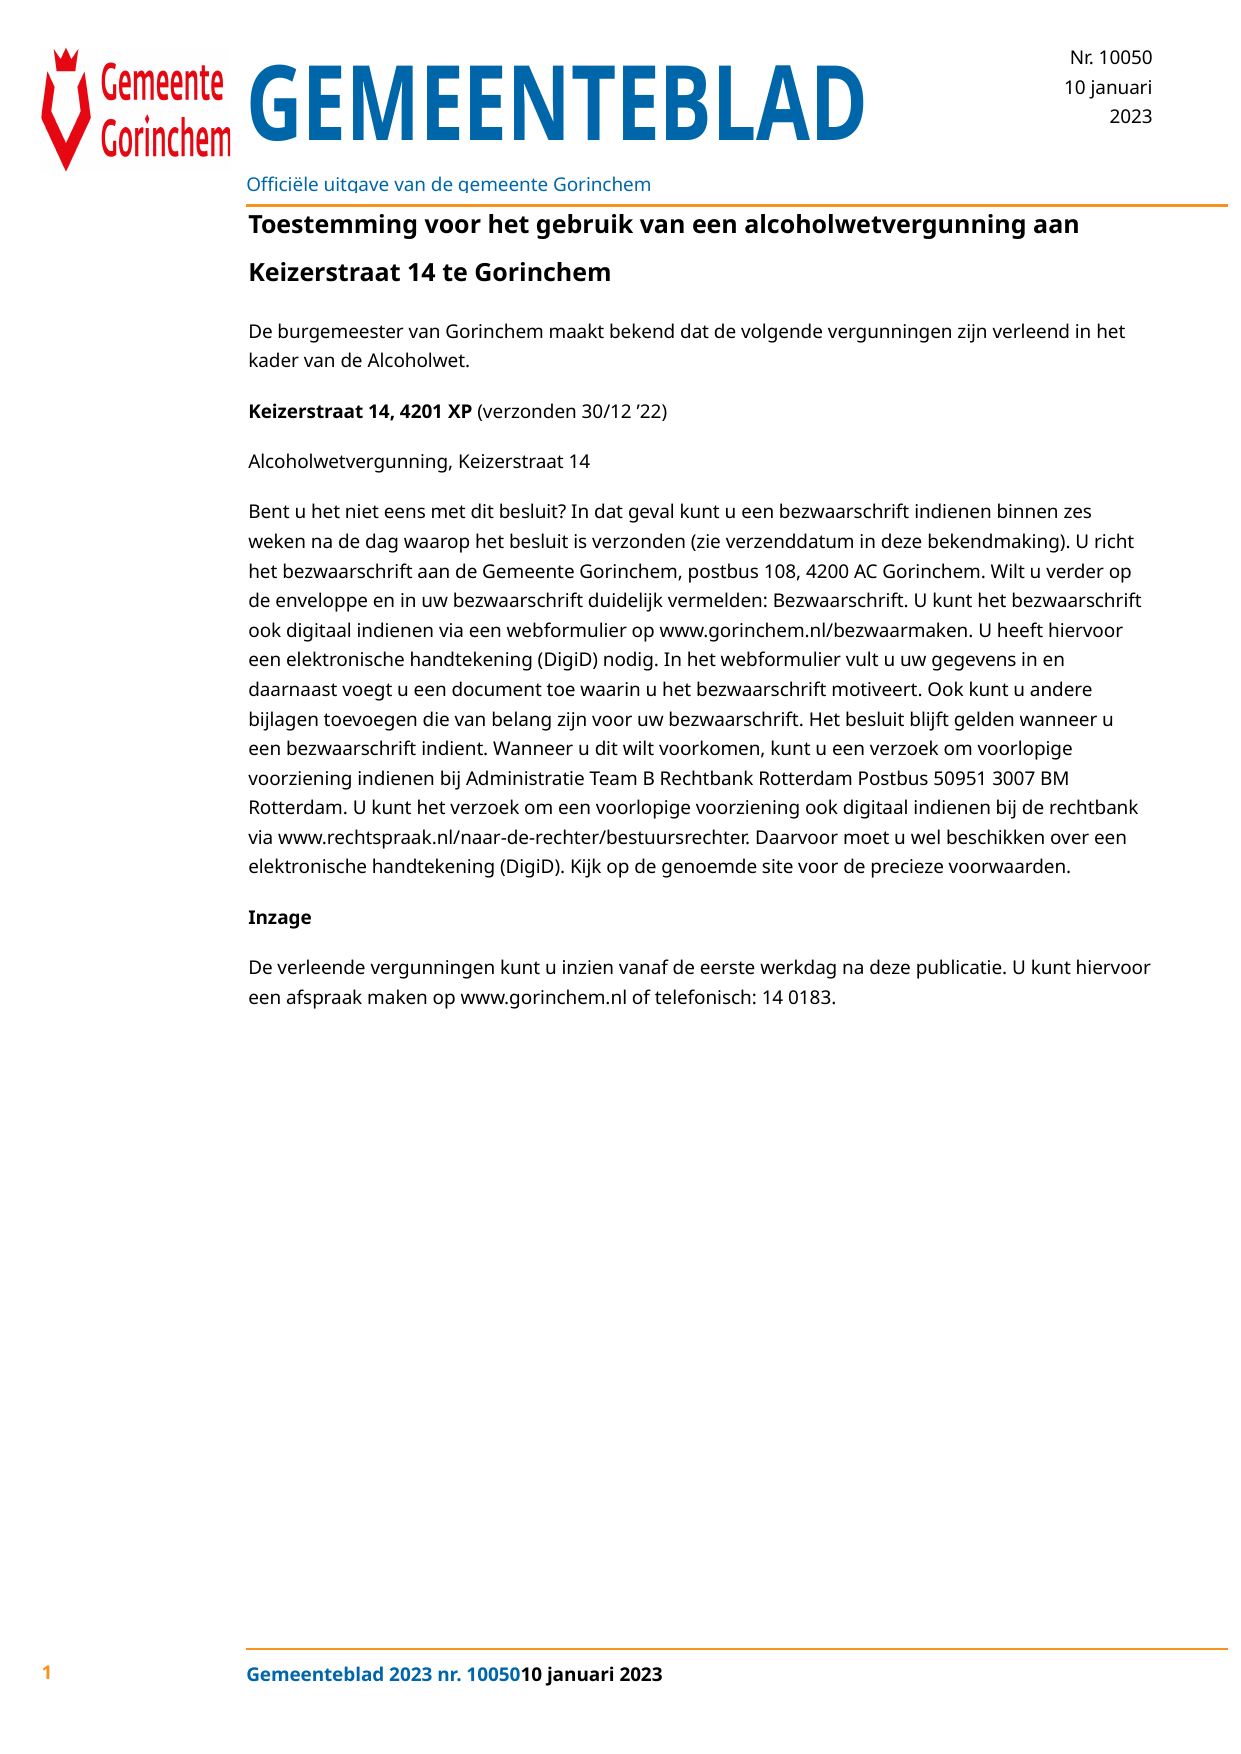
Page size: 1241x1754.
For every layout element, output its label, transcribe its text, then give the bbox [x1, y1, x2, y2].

text Inzage [248, 904, 1152, 930]
text Toestemming voor het gebruik van een alcoholwetvergunning aan Keizerstraat 14 te Gorinchem [248, 207, 1152, 288]
picture [41, 47, 231, 172]
text Alcoholwetvergunning, Keizerstraat 14 [248, 448, 1152, 474]
text Keizerstraat 14, 4201 XP (verzonden 30/12 ’22) [248, 398, 1152, 424]
text De verleende vergunningen kunt u inzien vanaf de eerste werkdag na deze publicatie. U kunt hiervoor een afspraak maken op www.gorinchem.nl of telefonisch: 14 0183. [248, 954, 1152, 1010]
text De burgemeester van Gorinchem maakt bekend dat de volgende vergunningen zijn verleend in het kader van de Alcoholwet. [248, 318, 1152, 373]
text Bent u het niet eens met dit besluit? In dat geval kunt u een bezwaarschrift indienen binnen zes weken na de dag waarop het besluit is verzonden (zie verzenddatum in deze bekendmaking). U richt het bezwaarschrift aan de Gemeente Gorinchem, postbus 108, 4200 AC Gorinchem. Wilt u verder op de enveloppe en in uw bezwaarschrift duidelijk vermelden: Bezwaarschrift. U kunt het bezwaarschrift ook digitaal indienen via een webformulier op www.gorinchem.nl/bezwaarmaken. U heeft hiervoor een elektronische handtekening (DigiD) nodig. In het webformulier vult u uw gegevens in en daarnaast voegt u een document toe waarin u het bezwaarschrift motiveert. Ook kunt u andere bijlagen toevoegen die van belang zijn voor uw bezwaarschrift. Het besluit blijft gelden wanneer u een bezwaarschrift indient. Wanneer u dit wilt voorkomen, kunt u een verzoek om voorlopige voorziening indienen bij Administratie Team B Rechtbank Rotterdam Postbus 50951 3007 BM Rotterdam. U kunt het verzoek om een voorlopige voorziening ook digitaal indienen bij de rechtbank via www.rechtspraak.nl/naar-de-rechter/bestuursrechter. Daarvoor moet u wel beschikken over een elektronische handtekening (DigiD). Kijk op de genoemde site voor de precieze voorwaarden. [248, 499, 1152, 879]
